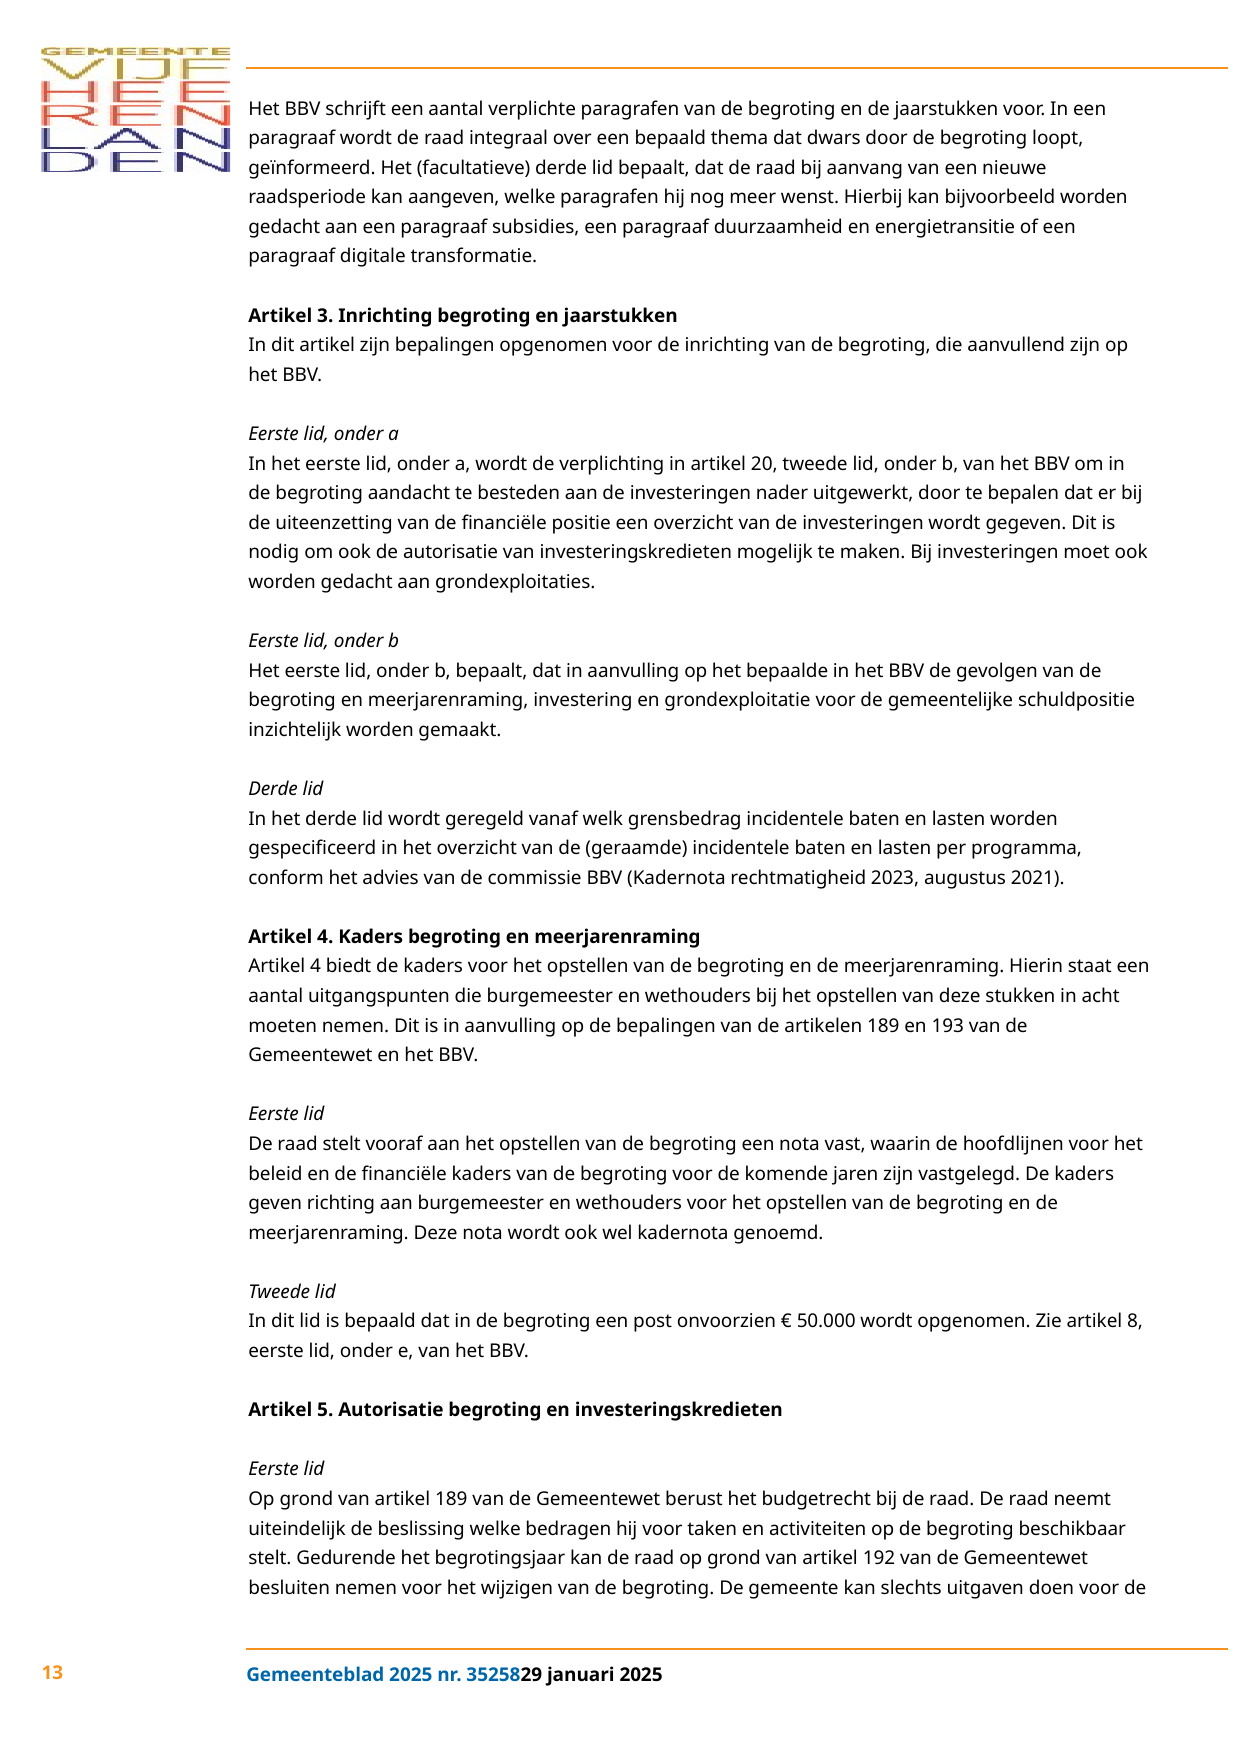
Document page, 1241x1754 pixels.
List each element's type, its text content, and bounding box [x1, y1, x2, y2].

text In dit artikel zijn bepalingen opgenomen voor de inrichting van de begroting, die aanvullend zijn op het BBV. [248, 331, 1152, 387]
text Artikel 4 biedt de kaders voor het opstellen van de begroting en de meerjarenraming. Hierin staat een aantal uitgangspunten die burgemeester en wethouders bij het opstellen van deze stukken in acht moeten nemen. Dit is in aanvulling op de bepalingen van de artikelen 189 en 193 van de Gemeentewet en het BBV. [248, 953, 1152, 1067]
text Eerste lid, onder a [248, 420, 1152, 446]
text Eerste lid [248, 1456, 1152, 1481]
text Op grond van artikel 189 van de Gemeentewet berust het budgetrecht bij de raad. De raad neemt uiteindelijk de beslissing welke bedragen hij voor taken en activiteiten op de begroting beschikbaar stelt. Gedurende het begrotingsjaar kan de raad op grond van artikel 192 van de Gemeentewet besluiten nemen voor het wijzigen van de begroting. De gemeente kan slechts uitgaven doen voor de [248, 1485, 1152, 1600]
picture [41, 47, 231, 172]
text De raad stelt vooraf aan het opstellen van de begroting een nota vast, waarin de hoofdlijnen voor het beleid en de financiële kaders van de begroting voor de komende jaren zijn vastgelegd. De kaders geven richting aan burgemeester en wethouders voor het opstellen van de begroting en de meerjarenraming. Deze nota wordt ook wel kadernota genoemd. [248, 1130, 1152, 1245]
text In het derde lid wordt geregeld vanaf welk grensbedrag incidentele baten en lasten worden gespecificeerd in het overzicht van de (geraamde) incidentele baten en lasten per programma, conform het advies van de commissie BBV (Kadernota rechtmatigheid 2023, augustus 2021). [248, 805, 1152, 890]
text Het BBV schrijft een aantal verplichte paragrafen van de begroting en de jaarstukken voor. In een paragraaf wordt de raad integraal over een bepaald thema dat dwars door de begroting loopt, geïnformeerd. Het (facultatieve) derde lid bepaalt, dat de raad bij aanvang van een nieuwe raadsperiode kan aangeven, welke paragrafen hij nog meer wenst. Hierbij kan bijvoorbeeld worden gedacht aan een paragraaf subsidies, een paragraaf duurzaamheid en energietransitie of een paragraaf digitale transformatie. [248, 95, 1152, 268]
text Het eerste lid, onder b, bepaalt, dat in aanvulling op het bepaalde in het BBV de gevolgen van de begroting en meerjarenraming, investering en grondexploitatie voor de gemeentelijke schuldpositie inzichtelijk worden gemaakt. [248, 657, 1152, 742]
text Eerste lid [248, 1101, 1152, 1126]
text Eerste lid, onder b [248, 627, 1152, 653]
text Artikel 4. Kaders begroting en meerjarenraming [248, 923, 1152, 949]
text Artikel 5. Autorisatie begroting en investeringskredieten [248, 1396, 1152, 1422]
text In het eerste lid, onder a, wordt de verplichting in artikel 20, tweede lid, onder b, van het BBV om in de begroting aandacht te besteden aan de investeringen nader uitgewerkt, door te bepalen dat er bij de uiteenzetting van de financiële positie een overzicht van de investeringen wordt gegeven. Dit is nodig om ook de autorisatie van investeringskredieten mogelijk te maken. Bij investeringen moet ook worden gedacht aan grondexploitaties. [248, 450, 1152, 594]
text Tweede lid [248, 1278, 1152, 1304]
text In dit lid is bepaald dat in de begroting een post onvoorzien € 50.000 wordt opgenomen. Zie artikel 8, eerste lid, onder e, van het BBV. [248, 1308, 1152, 1363]
text Derde lid [248, 775, 1152, 801]
text Artikel 3. Inrichting begroting en jaarstukken [248, 302, 1152, 328]
